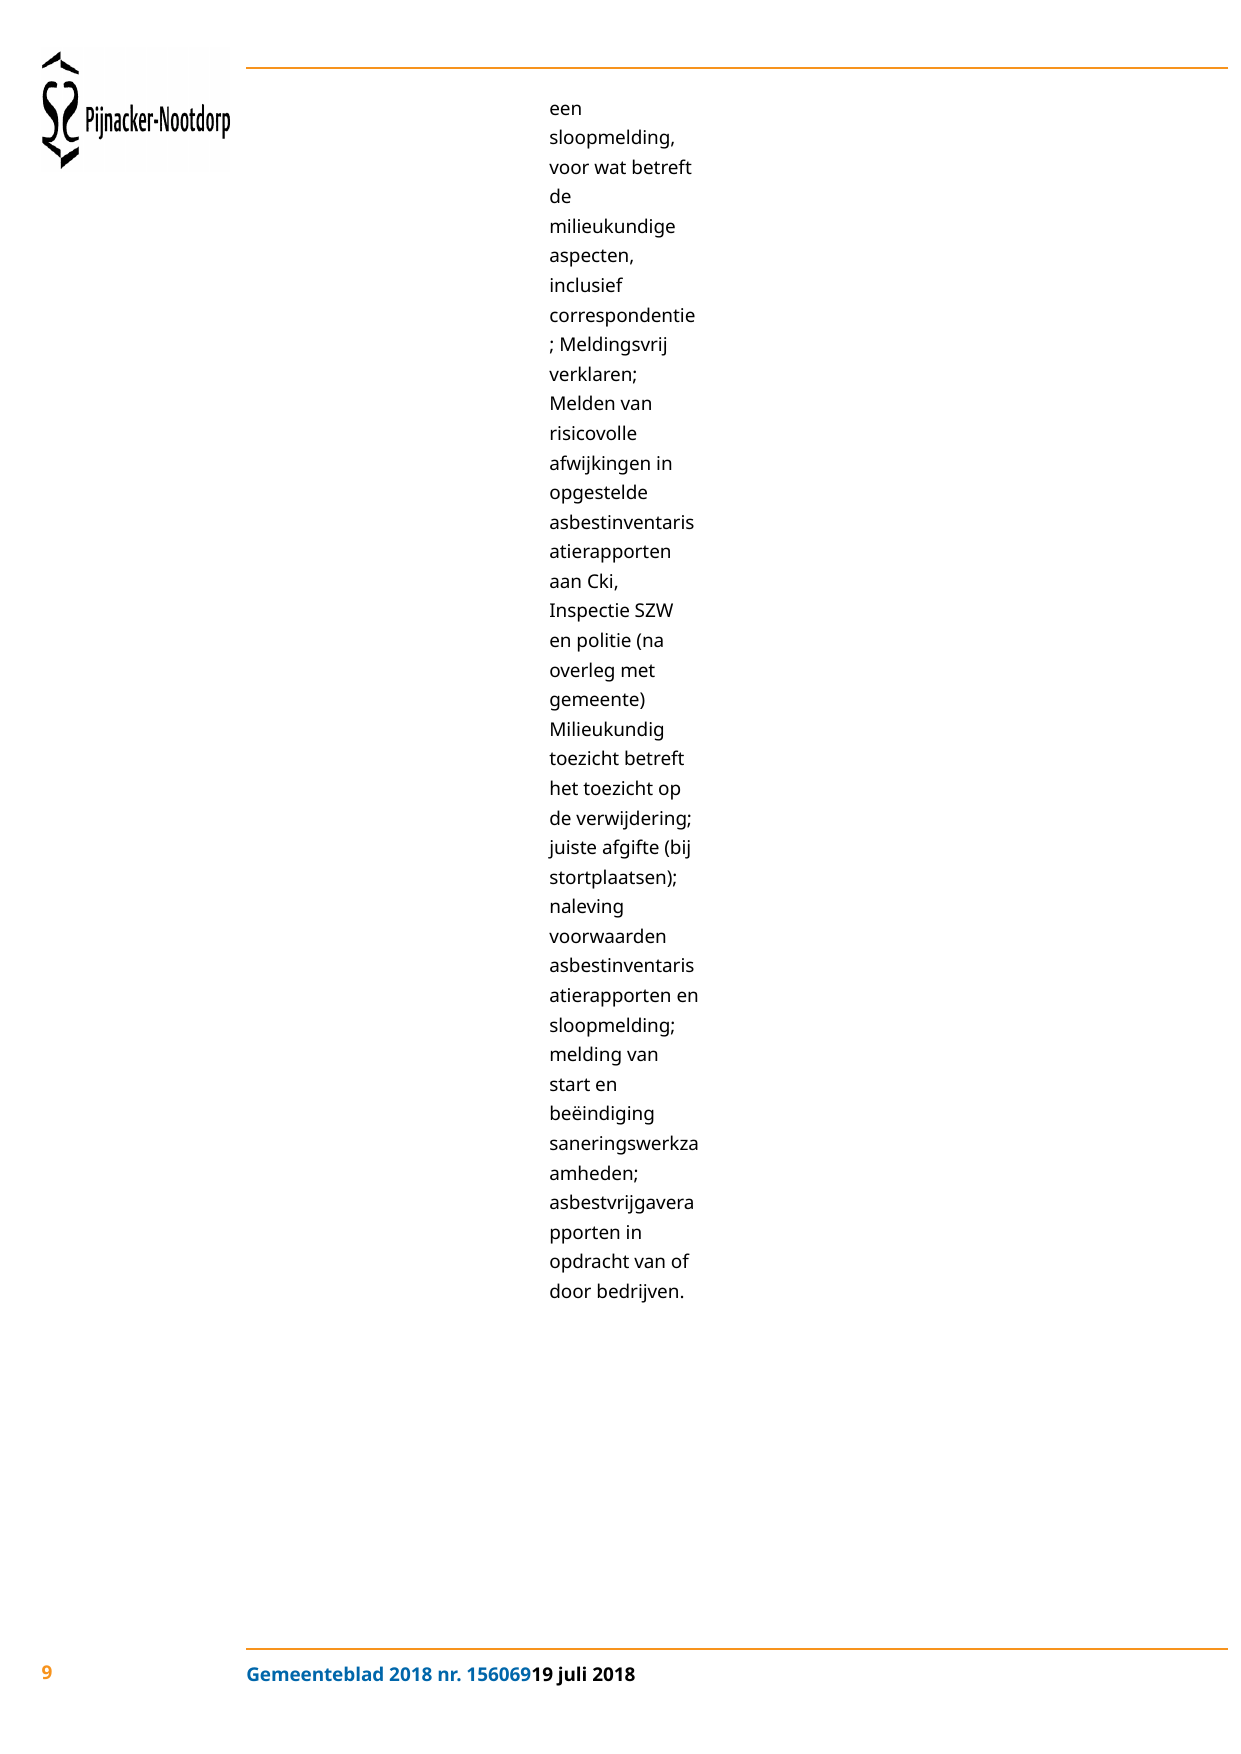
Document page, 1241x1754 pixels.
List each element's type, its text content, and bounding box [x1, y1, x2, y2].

table_cell [399, 95, 549, 1304]
picture [41, 47, 231, 172]
table_cell een sloopmelding, voor wat betreft de milieukundige aspecten, inclusief correspondentie; Meldingsvrij verklaren; Melden van risicovolle afwijkingen in opgestelde asbestinventarisatierapporten aan Cki, Inspectie SZW en politie (na overleg met gemeente) Milieukundig toezicht betreft het toezicht op de verwijdering; juiste afgifte (bij stortplaatsen); naleving voorwaarden asbestinventarisatierapporten en sloopmelding; melding van start en beëindiging saneringswerkzaamheden; asbestvrijgaverapporten in opdracht van of door bedrijven. [549, 95, 700, 1304]
table_cell [248, 95, 398, 1304]
